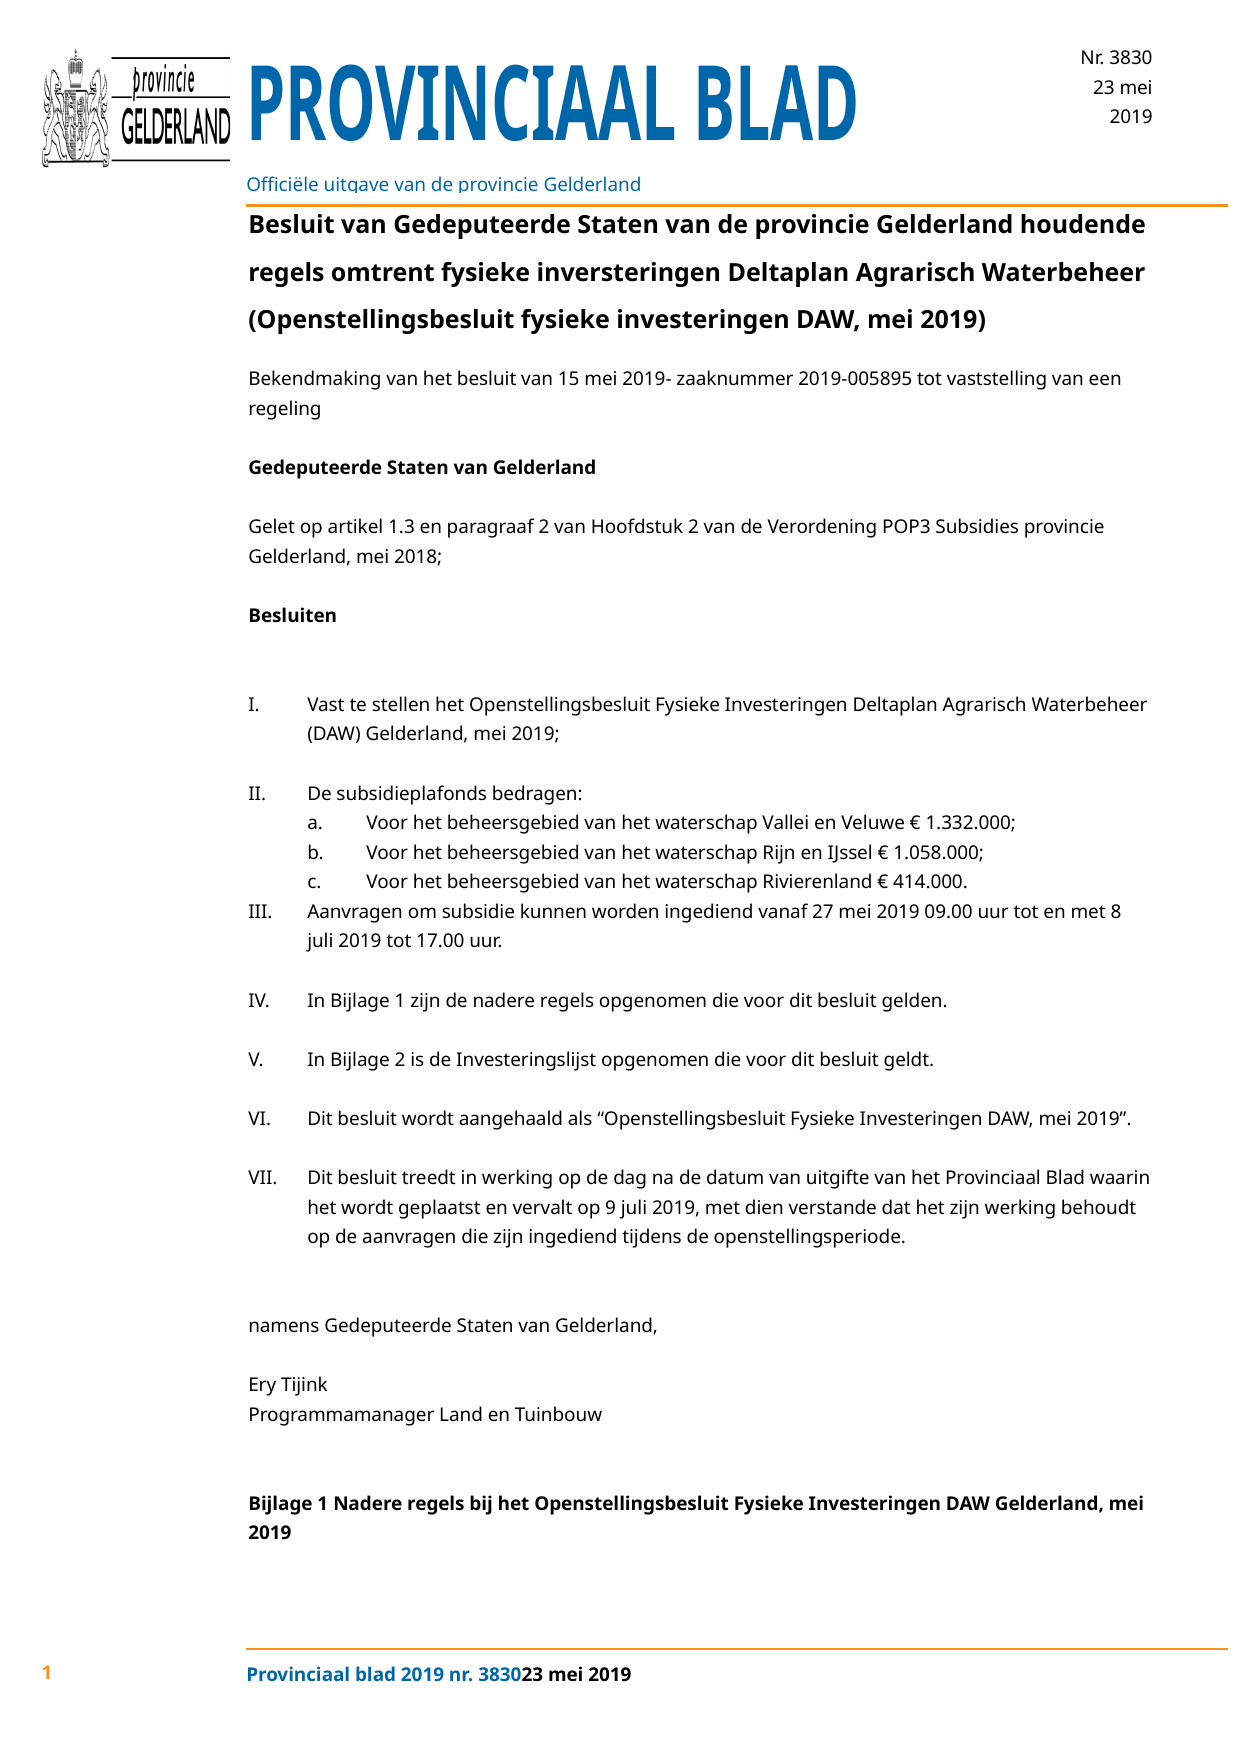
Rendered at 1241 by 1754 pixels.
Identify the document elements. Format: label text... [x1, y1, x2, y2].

list Voor het beheersgebied van het waterschap Rivierenland € 414.000. [307, 868, 1152, 894]
text Programmamanager Land en Tuinbouw [248, 1401, 1152, 1427]
list Dit besluit treedt in werking op de dag na de datum van uitgifte van het Provinciaal Blad waarin het wordt geplaatst en vervalt op 9 juli 2019, met dien verstande dat het zijn werking behoudt op de aanvragen die zijn ingediend tijdens de openstellingsperiode. [248, 1164, 1152, 1249]
text Bijlage 1 Nadere regels bij het Openstellingsbesluit Fysieke Investeringen DAW Gelderland, mei 2019 [248, 1490, 1152, 1545]
list Dit besluit wordt aangehaald als “Openstellingsbesluit Fysieke Investeringen DAW, mei 2019”. [248, 1105, 1152, 1131]
text Gedeputeerde Staten van Gelderland [248, 454, 1152, 480]
list Aanvragen om subsidie kunnen worden ingediend vanaf 27 mei 2019 09.00 uur tot en met 8 juli 2019 tot 17.00 uur. [248, 898, 1152, 953]
text Bekendmaking van het besluit van 15 mei 2019- zaaknummer 2019-005895 tot vaststelling van een regeling [248, 366, 1152, 421]
text namens Gedeputeerde Staten van Gelderland, [248, 1312, 1152, 1338]
list In Bijlage 1 zijn de nadere regels opgenomen die voor dit besluit gelden. [248, 987, 1152, 1012]
list Voor het beheersgebied van het waterschap Vallei en Veluwe € 1.332.000; [307, 809, 1152, 835]
picture [41, 47, 231, 172]
list De subsidieplafonds bedragen: [248, 780, 1152, 805]
text Besluiten [248, 602, 1152, 628]
list Voor het beheersgebied van het waterschap Rijn en IJssel € 1.058.000; [307, 839, 1152, 864]
list Vast te stellen het Openstellingsbesluit Fysieke Investeringen Deltaplan Agrarisch Waterbeheer (DAW) Gelderland, mei 2019; [248, 691, 1152, 746]
text Gelet op artikel 1.3 en paragraaf 2 van Hoofdstuk 2 van de Verordening POP3 Subsidies provincie Gelderland, mei 2018; [248, 513, 1152, 569]
list In Bijlage 2 is de Investeringslijst opgenomen die voor dit besluit geldt. [248, 1046, 1152, 1072]
text Ery Tijink [248, 1371, 1152, 1397]
text Besluit van Gedeputeerde Staten van de provincie Gelderland houdende regels omtrent fysieke inversteringen Deltaplan Agrarisch Waterbeheer (Openstellingsbesluit fysieke investeringen DAW, mei 2019) [248, 207, 1152, 336]
